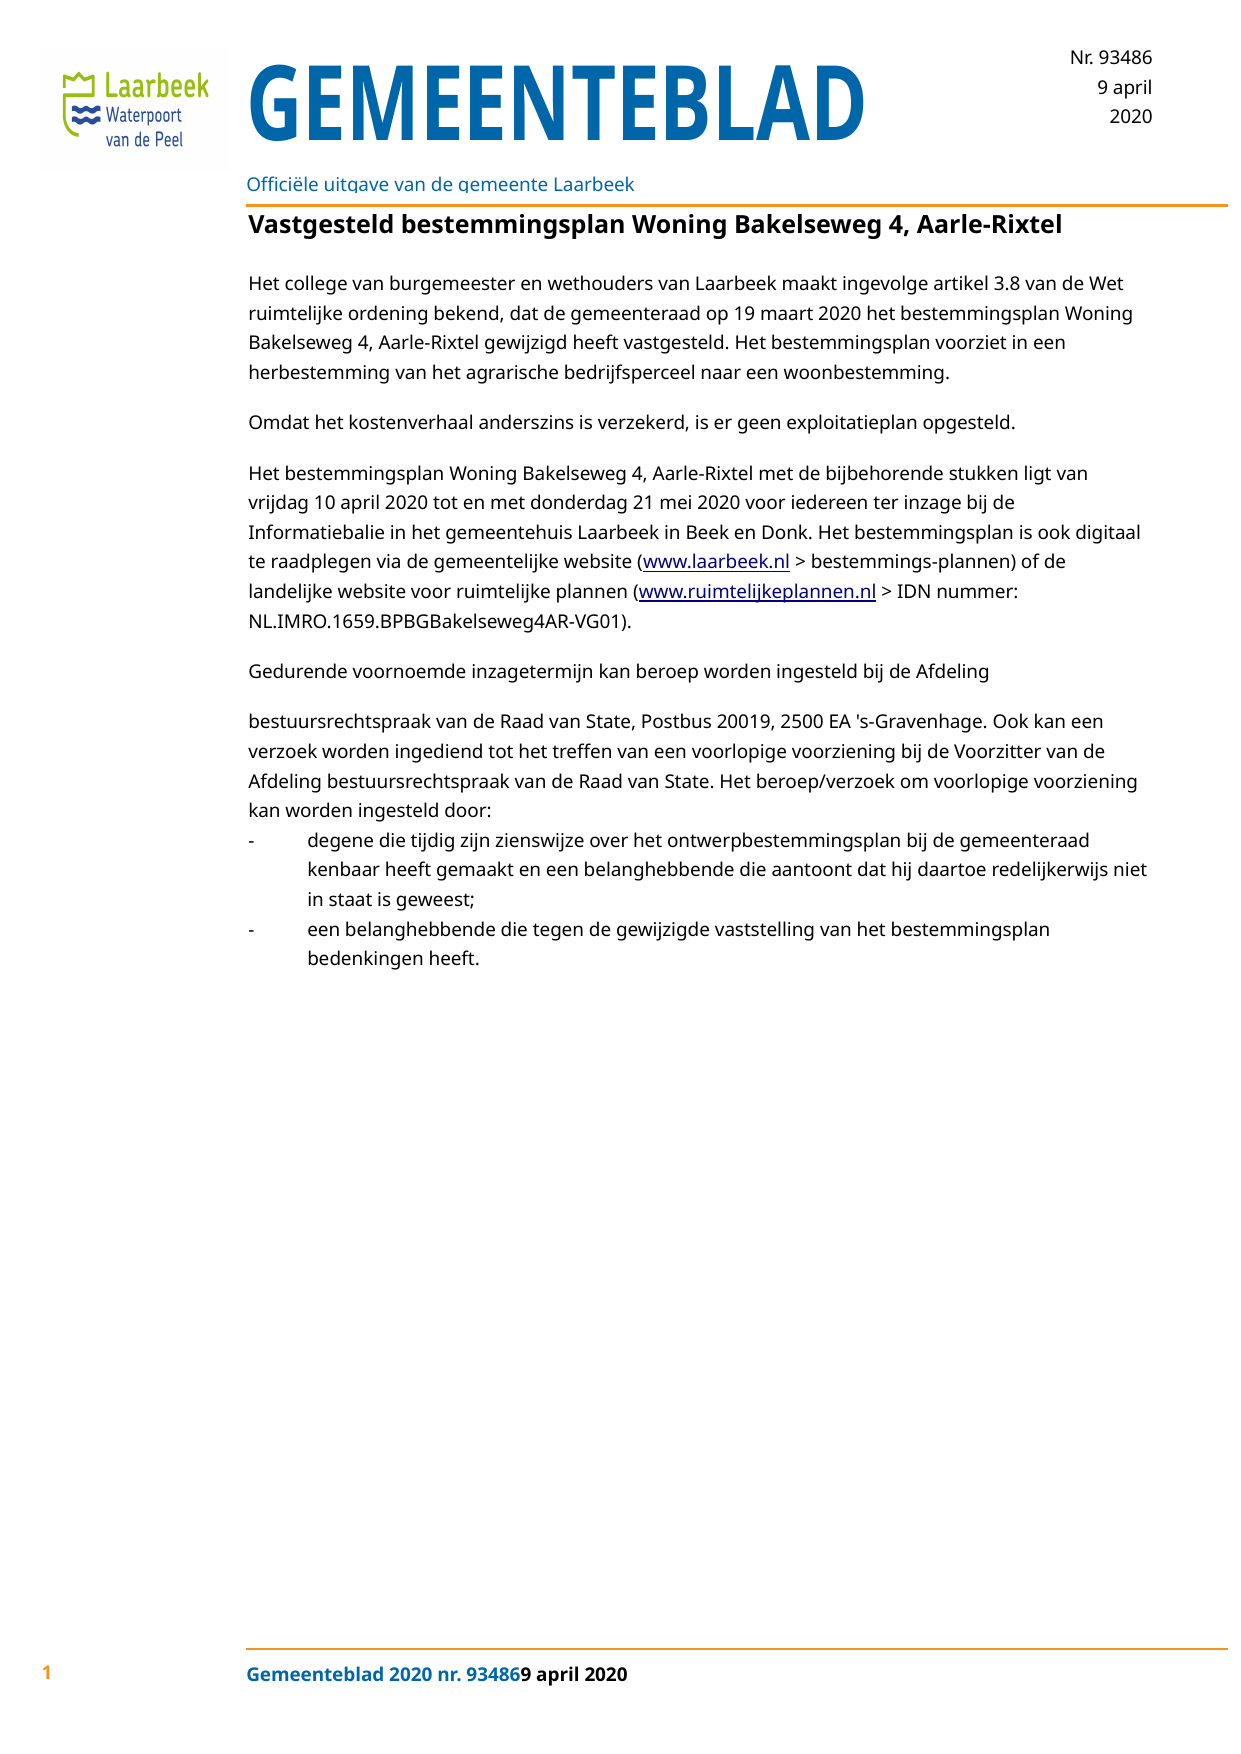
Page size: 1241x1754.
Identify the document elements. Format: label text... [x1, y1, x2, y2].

list degene die tijdig zijn zienswijze over het ontwerpbestemmingsplan bij de gemeenteraad kenbaar heeft gemaakt en een belanghebbende die aantoont dat hij daartoe redelijkerwijs niet in staat is geweest; [248, 827, 1152, 912]
text Omdat het kostenverhaal anderszins is verzekerd, is er geen exploitatieplan opgesteld. [248, 409, 1152, 435]
text bestuursrechtspraak van de Raad van State, Postbus 20019, 2500 EA 's-Gravenhage. Ook kan een verzoek worden ingediend tot het treffen van een voorlopige voorziening bij de Voorzitter van de Afdeling bestuursrechtspraak van de Raad van State. Het beroep/verzoek om voorlopige voorziening kan worden ingesteld door: [248, 709, 1152, 823]
picture [41, 47, 231, 172]
text Gedurende voornoemde inzagetermijn kan beroep worden ingesteld bij de Afdeling [248, 658, 1152, 684]
list een belanghebbende die tegen de gewijzigde vaststelling van het bestemmingsplan bedenkingen heeft. [248, 916, 1152, 971]
text Het bestemmingsplan Woning Bakelseweg 4, Aarle-Rixtel met de bijbehorende stukken ligt van vrijdag 10 april 2020 tot en met donderdag 21 mei 2020 voor iedereen ter inzage bij de Informatiebalie in het gemeentehuis Laarbeek in Beek en Donk. Het bestemmingsplan is ook digitaal te raadplegen via de gemeentelijke website (www.laarbeek.nl > bestemmings-plannen) of de landelijke website voor ruimtelijke plannen (www.ruimtelijkeplannen.nl > IDN nummer: NL.IMRO.1659.BPBGBakelseweg4AR-VG01). [248, 460, 1152, 633]
text Vastgesteld bestemmingsplan Woning Bakelseweg 4, Aarle-Rixtel [248, 207, 1152, 241]
text Het college van burgemeester en wethouders van Laarbeek maakt ingevolge artikel 3.8 van de Wet ruimtelijke ordening bekend, dat de gemeenteraad op 19 maart 2020 het bestemmingsplan Woning Bakelseweg 4, Aarle-Rixtel gewijzigd heeft vastgesteld. Het bestemmingsplan voorziet in een herbestemming van het agrarische bedrijfsperceel naar een woonbestemming. [248, 270, 1152, 385]
